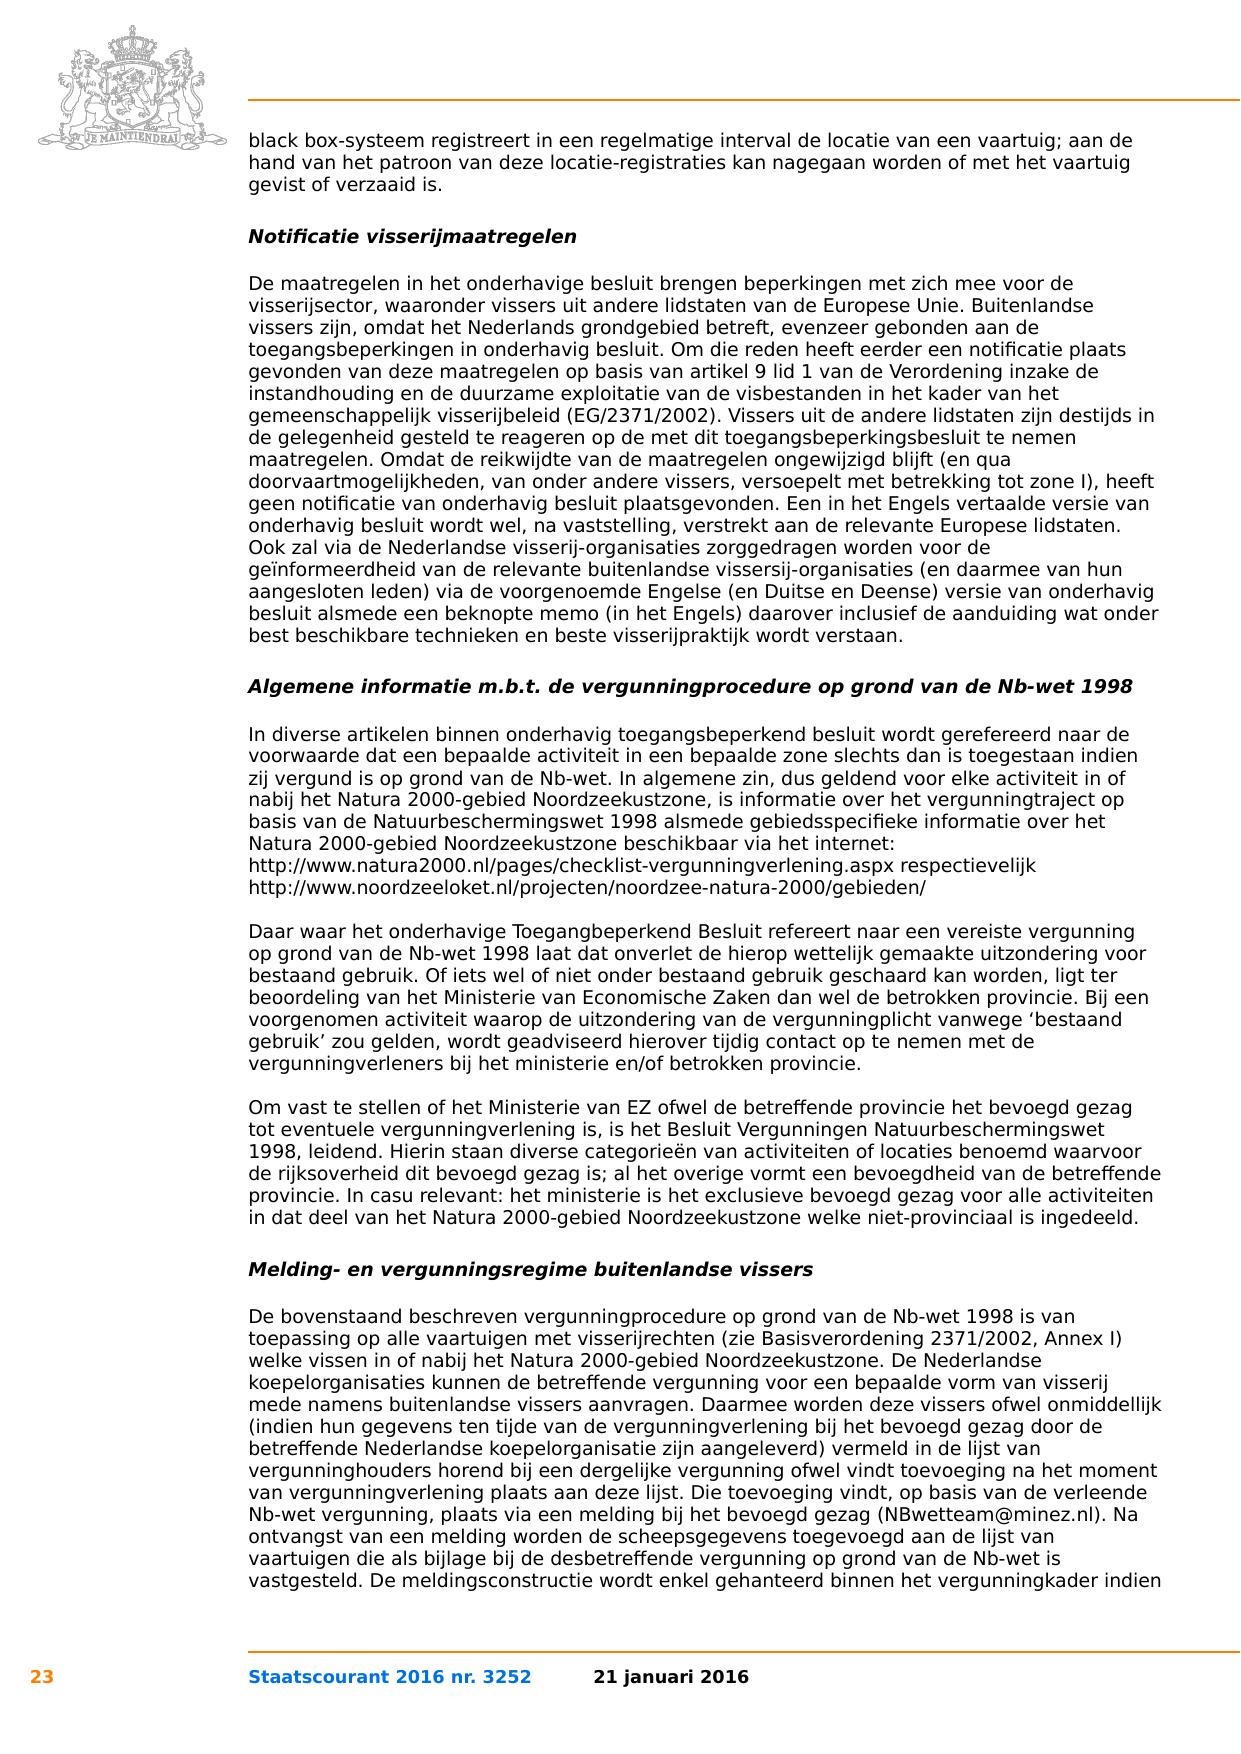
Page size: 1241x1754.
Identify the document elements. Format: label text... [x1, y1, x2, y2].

text black box-systeem registreert in een regelmatige interval de locatie van een vaartuig; aan de hand van het patroon van deze locatie-registraties kan nagegaan worden of met het vaartuig gevist of verzaaid is. [248, 130, 1163, 196]
text Om vast te stellen of het Ministerie van EZ ofwel de betreffende provincie het bevoegd gezag tot eventuele vergunningverlening is, is het Besluit Vergunningen Natuurbeschermingswet 1998, leidend. Hierin staan diverse categorieën van activiteiten of locaties benoemd waarvoor de rijksoverheid dit bevoegd gezag is; al het overige vormt een bevoegdheid van de betreffende provincie. In casu relevant: het ministerie is het exclusieve bevoegd gezag voor alle activiteiten in dat deel van het Natura 2000-gebied Noordzeekustzone welke niet-provinciaal is ingedeeld. [248, 1097, 1163, 1229]
text De maatregelen in het onderhavige besluit brengen beperkingen met zich mee voor de visserijsector, waaronder vissers uit andere lidstaten van de Europese Unie. Buitenlandse vissers zijn, omdat het Nederlands grondgebied betreft, evenzeer gebonden aan de toegangsbeperkingen in onderhavig besluit. Om die reden heeft eerder een notificatie plaats gevonden van deze maatregelen op basis van artikel 9 lid 1 van de Verordening inzake de instandhouding en de duurzame exploitatie van de visbestanden in het kader van het gemeenschappelijk visserijbeleid (EG/2371/2002). Vissers uit de andere lidstaten zijn destijds in de gelegenheid gesteld te reageren op de met dit toegangsbeperkingsbesluit te nemen maatregelen. Omdat de reikwijdte van de maatregelen ongewijzigd blijft (en qua doorvaartmogelijkheden, van onder andere vissers, versoepelt met betrekking tot zone I), heeft geen notificatie van onderhavig besluit plaatsgevonden. Een in het Engels vertaalde versie van onderhavig besluit wordt wel, na vaststelling, verstrekt aan de relevante Europese lidstaten. Ook zal via de Nederlandse visserij-organisaties zorggedragen worden voor de geïnformeerdheid van de relevante buitenlandse vissersij-organisaties (en daarmee van hun aangesloten leden) via de voorgenoemde Engelse (en Duitse en Deense) versie van onderhavig besluit alsmede een beknopte memo (in het Engels) daarover inclusief de aanduiding wat onder best beschikbare technieken en beste visserijpraktijk wordt verstaan. [248, 273, 1163, 646]
picture [38, 25, 227, 150]
text Daar waar het onderhavige Toegangbeperkend Besluit refereert naar een vereiste vergunning op grond van de Nb-wet 1998 laat dat onverlet de hierop wettelijk gemaakte uitzondering voor bestaand gebruik. Of iets wel of niet onder bestaand gebruik geschaard kan worden, ligt ter beoordeling van het Ministerie van Economische Zaken dan wel de betrokken provincie. Bij een voorgenomen activiteit waarop de uitzondering van de vergunningplicht vanwege ‘bestaand gebruik’ zou gelden, wordt geadviseerd hierover tijdig contact op te nemen met de vergunningverleners bij het ministerie en/of betrokken provincie. [248, 921, 1163, 1075]
text In diverse artikelen binnen onderhavig toegangsbeperkend besluit wordt gerefereerd naar de voorwaarde dat een bepaalde activiteit in een bepaalde zone slechts dan is toegestaan indien zij vergund is op grond van de Nb-wet. In algemene zin, dus geldend voor elke activiteit in of nabij het Natura 2000-gebied Noordzeekustzone, is informatie over het vergunningtraject op basis van de Natuurbeschermingswet 1998 alsmede gebiedsspecifieke informatie over het Natura 2000-gebied Noordzeekustzone beschikbaar via het internet: http://www.natura2000.nl/pages/checklist-vergunningverlening.aspx respectievelijk http://www.noordzeeloket.nl/projecten/noordzee-natura-2000/gebieden/ [248, 723, 1163, 899]
text De bovenstaand beschreven vergunningprocedure op grond van de Nb-wet 1998 is van toepassing op alle vaartuigen met visserijrechten (zie Basisverordening 2371/2002, Annex I) welke vissen in of nabij het Natura 2000-gebied Noordzeekustzone. De Nederlandse koepelorganisaties kunnen de betreffende vergunning voor een bepaalde vorm van visserij mede namens buitenlandse vissers aanvragen. Daarmee worden deze vissers ofwel onmiddellijk (indien hun gegevens ten tijde van de vergunningverlening bij het bevoegd gezag door de betreffende Nederlandse koepelorganisatie zijn aangeleverd) vermeld in de lijst van vergunninghouders horend bij een dergelijke vergunning ofwel vindt toevoeging na het moment van vergunningverlening plaats aan deze lijst. Die toevoeging vindt, op basis van de verleende Nb-wet vergunning, plaats via een melding bij het bevoegd gezag (NBwetteam@minez.nl). Na ontvangst van een melding worden de scheepsgegevens toegevoegd aan de lijst van vaartuigen die als bijlage bij de desbetreffende vergunning op grond van de Nb-wet is vastgesteld. De meldingsconstructie wordt enkel gehanteerd binnen het vergunningkader indien [248, 1306, 1163, 1591]
subtitle Melding- en vergunningsregime buitenlandse vissers [248, 1259, 1163, 1281]
subtitle Algemene informatie m.b.t. de vergunningprocedure op grond van de Nb-wet 1998 [248, 676, 1163, 698]
subtitle Notificatie visserijmaatregelen [248, 226, 1163, 248]
